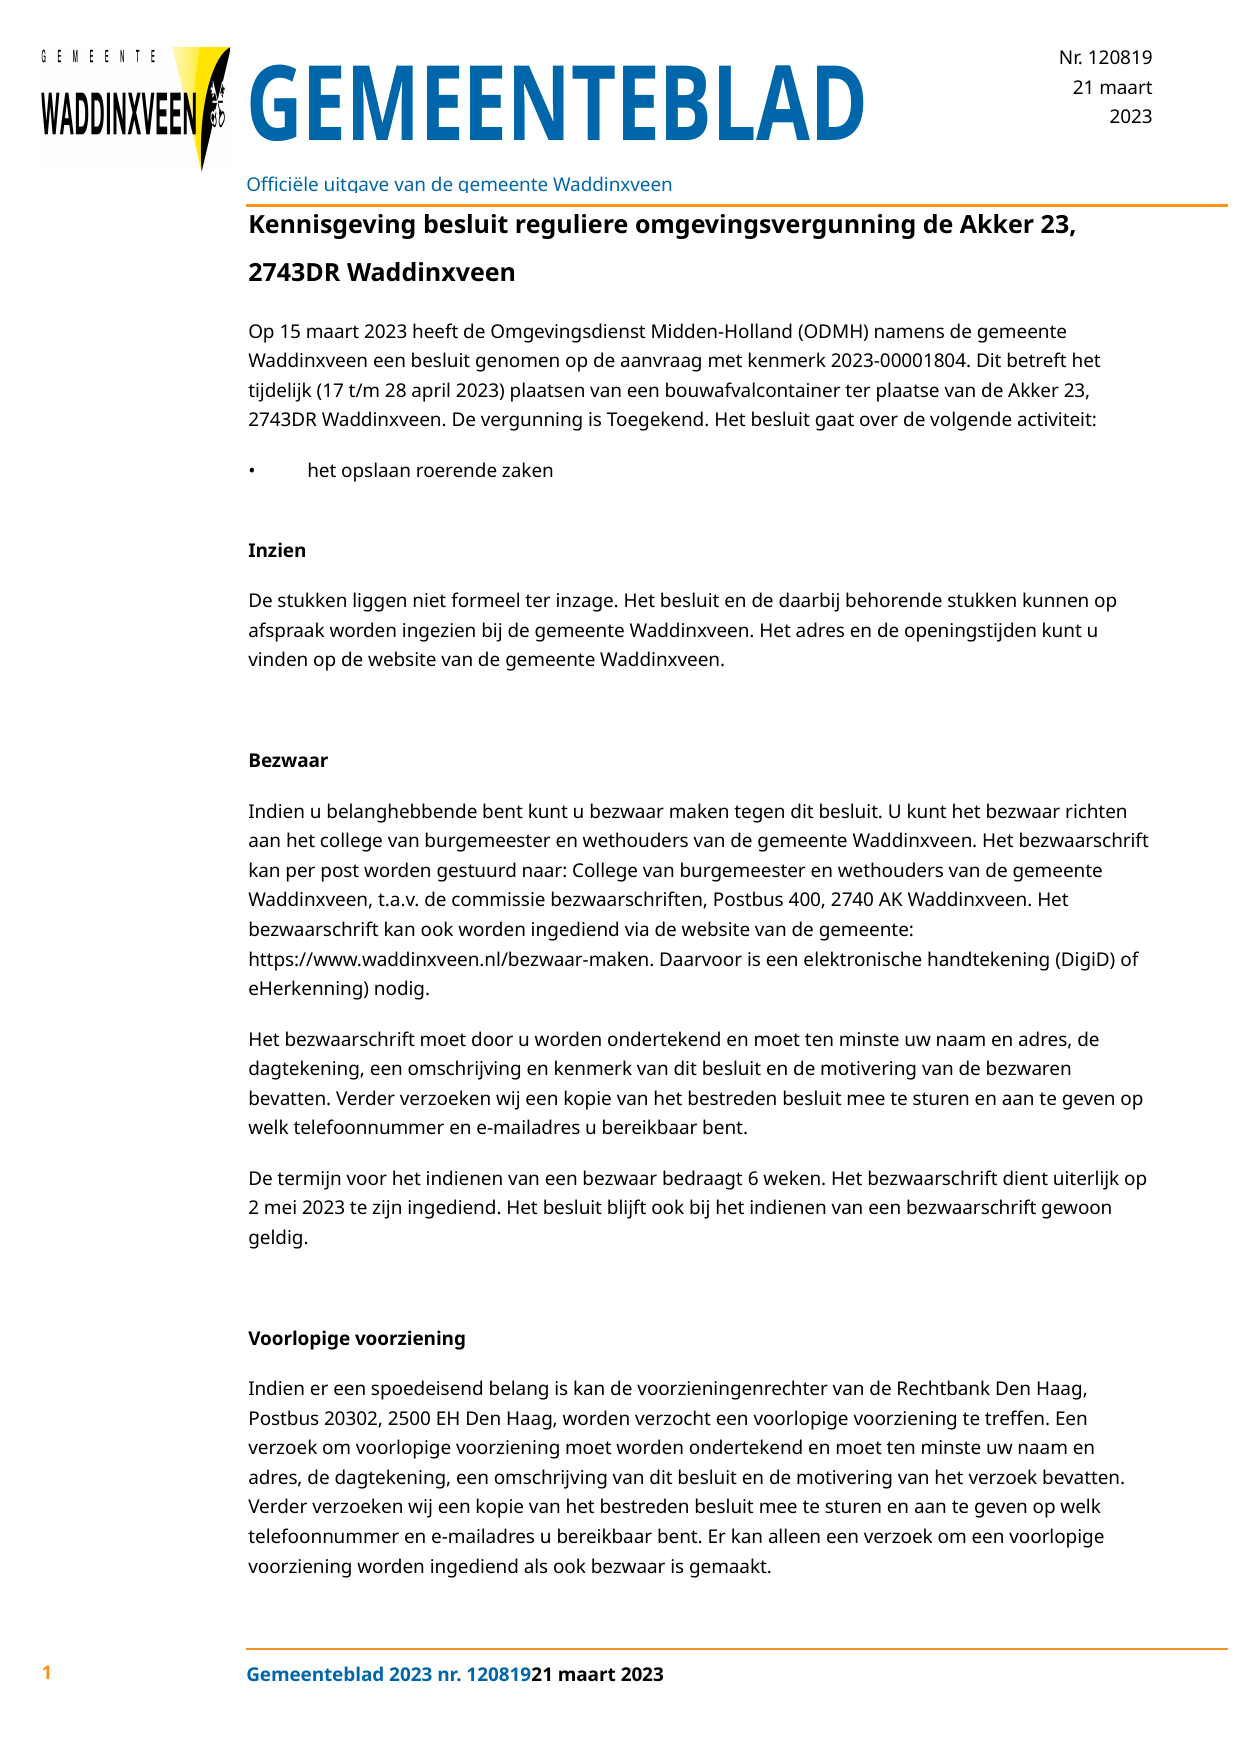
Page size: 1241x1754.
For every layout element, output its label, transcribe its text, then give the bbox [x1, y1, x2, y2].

text Kennisgeving besluit reguliere omgevingsvergunning de Akker 23, 2743DR Waddinxveen [248, 207, 1152, 288]
list het opslaan roerende zaken [248, 457, 1152, 483]
text Voorlopige voorziening [248, 1325, 1152, 1351]
text Op 15 maart 2023 heeft de Omgevingsdienst Midden-Holland (ODMH) namens de gemeente Waddinxveen een besluit genomen op de aanvraag met kenmerk 2023-00001804. Dit betreft het tijdelijk (17 t/m 28 april 2023) plaatsen van een bouwafvalcontainer ter plaatse van de Akker 23, 2743DR Waddinxveen. De vergunning is Toegekend. Het besluit gaat over de volgende activiteit: [248, 318, 1152, 432]
text Inzien [248, 537, 1152, 563]
picture [41, 47, 231, 172]
text Indien u belanghebbende bent kunt u bezwaar maken tegen dit besluit. U kunt het bezwaar richten aan het college van burgemeester en wethouders van de gemeente Waddinxveen. Het bezwaarschrift kan per post worden gestuurd naar: College van burgemeester en wethouders van de gemeente Waddinxveen, t.a.v. de commissie bezwaarschriften, Postbus 400, 2740 AK Waddinxveen. Het bezwaarschrift kan ook worden ingediend via de website van de gemeente: https://www.waddinxveen.nl/bezwaar-maken. Daarvoor is een elektronische handtekening (DigiD) of eHerkenning) nodig. [248, 798, 1152, 1001]
text Het bezwaarschrift moet door u worden ondertekend en moet ten minste uw naam en adres, de dagtekening, een omschrijving en kenmerk van dit besluit en de motivering van de bezwaren bevatten. Verder verzoeken wij een kopie van het bestreden besluit mee te sturen en aan te geven op welk telefoonnummer en e-mailadres u bereikbaar bent. [248, 1026, 1152, 1140]
text Bezwaar [248, 747, 1152, 773]
text De stukken liggen niet formeel ter inzage. Het besluit en de daarbij behorende stukken kunnen op afspraak worden ingezien bij de gemeente Waddinxveen. Het adres en de openingstijden kunt u vinden op de website van de gemeente Waddinxveen. [248, 587, 1152, 672]
text De termijn voor het indienen van een bezwaar bedraagt 6 weken. Het bezwaarschrift dient uiterlijk op 2 mei 2023 te zijn ingediend. Het besluit blijft ook bij het indienen van een bezwaarschrift gewoon geldig. [248, 1165, 1152, 1250]
text Indien er een spoedeisend belang is kan de voorzieningenrechter van de Rechtbank Den Haag, Postbus 20302, 2500 EH Den Haag, worden verzocht een voorlopige voorziening te treffen. Een verzoek om voorlopige voorziening moet worden ondertekend en moet ten minste uw naam en adres, de dagtekening, een omschrijving van dit besluit en de motivering van het verzoek bevatten. Verder verzoeken wij een kopie van het bestreden besluit mee te sturen en aan te geven op welk telefoonnummer en e-mailadres u bereikbaar bent. Er kan alleen een verzoek om een voorlopige voorziening worden ingediend als ook bezwaar is gemaakt. [248, 1375, 1152, 1579]
